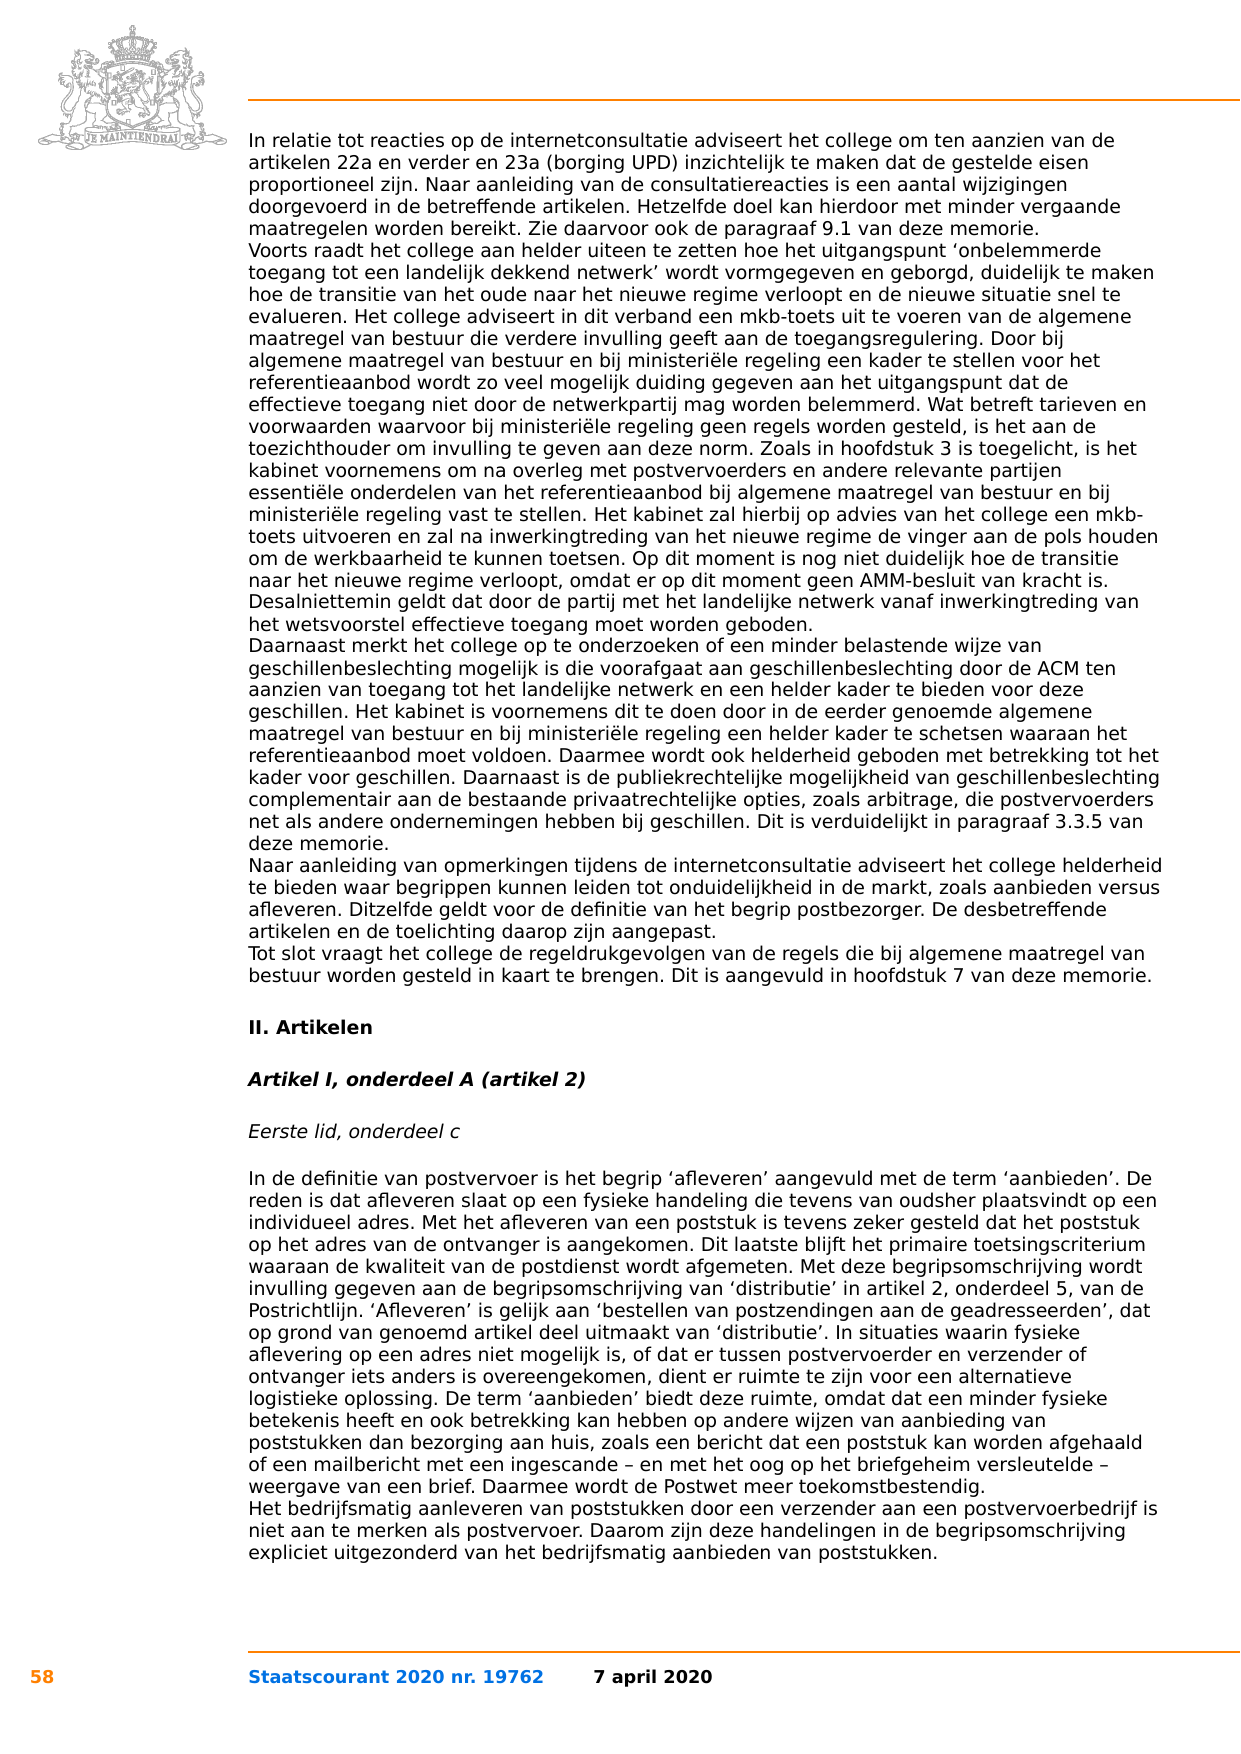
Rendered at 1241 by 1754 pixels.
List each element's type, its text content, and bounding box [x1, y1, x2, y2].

picture [38, 25, 227, 150]
text Naar aanleiding van opmerkingen tijdens de internetconsultatie adviseert het college helderheid te bieden waar begrippen kunnen leiden tot onduidelijkheid in de markt, zoals aanbieden versus afleveren. Ditzelfde geldt voor de definitie van het begrip postbezorger. De desbetreffende artikelen en de toelichting daarop zijn aangepast. [248, 855, 1163, 943]
text Voorts raadt het college aan helder uiteen te zetten hoe het uitgangspunt ‘onbelemmerde toegang tot een landelijk dekkend netwerk’ wordt vormgegeven en geborgd, duidelijk te maken hoe de transitie van het oude naar het nieuwe regime verloopt en de nieuwe situatie snel te evalueren. Het college adviseert in dit verband een mkb-toets uit te voeren van de algemene maatregel van bestuur die verdere invulling geeft aan de toegangsregulering. Door bij algemene maatregel van bestuur en bij ministeriële regeling een kader te stellen voor het referentieaanbod wordt zo veel mogelijk duiding gegeven aan het uitgangspunt dat de effectieve toegang niet door de netwerkpartij mag worden belemmerd. Wat betreft tarieven en voorwaarden waarvoor bij ministeriële regeling geen regels worden gesteld, is het aan de toezichthouder om invulling te geven aan deze norm. Zoals in hoofdstuk 3 is toegelicht, is het kabinet voornemens om na overleg met postvervoerders en andere relevante partijen essentiële onderdelen van het referentieaanbod bij algemene maatregel van bestuur en bij ministeriële regeling vast te stellen. Het kabinet zal hierbij op advies van het college een mkb-toets uitvoeren en zal na inwerkingtreding van het nieuwe regime de vinger aan de pols houden om de werkbaarheid te kunnen toetsen. Op dit moment is nog niet duidelijk hoe de transitie naar het nieuwe regime verloopt, omdat er op dit moment geen AMM-besluit van kracht is. Desalniettemin geldt dat door de partij met het landelijke netwerk vanaf inwerkingtreding van het wetsvoorstel effectieve toegang moet worden geboden. [248, 240, 1163, 635]
text Tot slot vraagt het college de regeldrukgevolgen van de regels die bij algemene maatregel van bestuur worden gesteld in kaart te brengen. Dit is aangevuld in hoofdstuk 7 van deze memorie. [248, 943, 1163, 987]
text Het bedrijfsmatig aanleveren van poststukken door een verzender aan een postvervoerbedrijf is niet aan te merken als postvervoer. Daarom zijn deze handelingen in de begripsomschrijving expliciet uitgezonderd van het bedrijfsmatig aanbieden van poststukken. [248, 1498, 1163, 1564]
text In de definitie van postvervoer is het begrip ‘afleveren’ aangevuld met de term ‘aanbieden’. De reden is dat afleveren slaat op een fysieke handeling die tevens van oudsher plaatsvindt op een individueel adres. Met het afleveren van een poststuk is tevens zeker gesteld dat het poststuk op het adres van de ontvanger is aangekomen. Dit laatste blijft het primaire toetsingscriterium waaraan de kwaliteit van de postdienst wordt afgemeten. Met deze begripsomschrijving wordt invulling gegeven aan de begripsomschrijving van ‘distributie’ in artikel 2, onderdeel 5, van de Postrichtlijn. ‘Afleveren’ is gelijk aan ‘bestellen van postzendingen aan de geadresseerden’, dat op grond van genoemd artikel deel uitmaakt van ‘distributie’. In situaties waarin fysieke aflevering op een adres niet mogelijk is, of dat er tussen postvervoerder en verzender of ontvanger iets anders is overeengekomen, dient er ruimte te zijn voor een alternatieve logistieke oplossing. De term ‘aanbieden’ biedt deze ruimte, omdat dat een minder fysieke betekenis heeft en ook betrekking kan hebben op andere wijzen van aanbieding van poststukken dan bezorging aan huis, zoals een bericht dat een poststuk kan worden afgehaald of een mailbericht met een ingescande – en met het oog op het briefgeheim versleutelde – weergave van een brief. Daarmee wordt de Postwet meer toekomstbestendig. [248, 1168, 1163, 1498]
subtitle Eerste lid, onderdeel c [248, 1121, 1163, 1143]
subtitle II. Artikelen [248, 1017, 1163, 1039]
subtitle Artikel I, onderdeel A (artikel 2) [248, 1069, 1163, 1091]
text In relatie tot reacties op de internetconsultatie adviseert het college om ten aanzien van de artikelen 22a en verder en 23a (borging UPD) inzichtelijk te maken dat de gestelde eisen proportioneel zijn. Naar aanleiding van de consultatiereacties is een aantal wijzigingen doorgevoerd in de betreffende artikelen. Hetzelfde doel kan hierdoor met minder vergaande maatregelen worden bereikt. Zie daarvoor ook de paragraaf 9.1 van deze memorie. [248, 130, 1163, 240]
text Daarnaast merkt het college op te onderzoeken of een minder belastende wijze van geschillenbeslechting mogelijk is die voorafgaat aan geschillenbeslechting door de ACM ten aanzien van toegang tot het landelijke netwerk en een helder kader te bieden voor deze geschillen. Het kabinet is voornemens dit te doen door in de eerder genoemde algemene maatregel van bestuur en bij ministeriële regeling een helder kader te schetsen waaraan het referentieaanbod moet voldoen. Daarmee wordt ook helderheid geboden met betrekking tot het kader voor geschillen. Daarnaast is de publiekrechtelijke mogelijkheid van geschillenbeslechting complementair aan de bestaande privaatrechtelijke opties, zoals arbitrage, die postvervoerders net als andere ondernemingen hebben bij geschillen. Dit is verduidelijkt in paragraaf 3.3.5 van deze memorie. [248, 635, 1163, 855]
